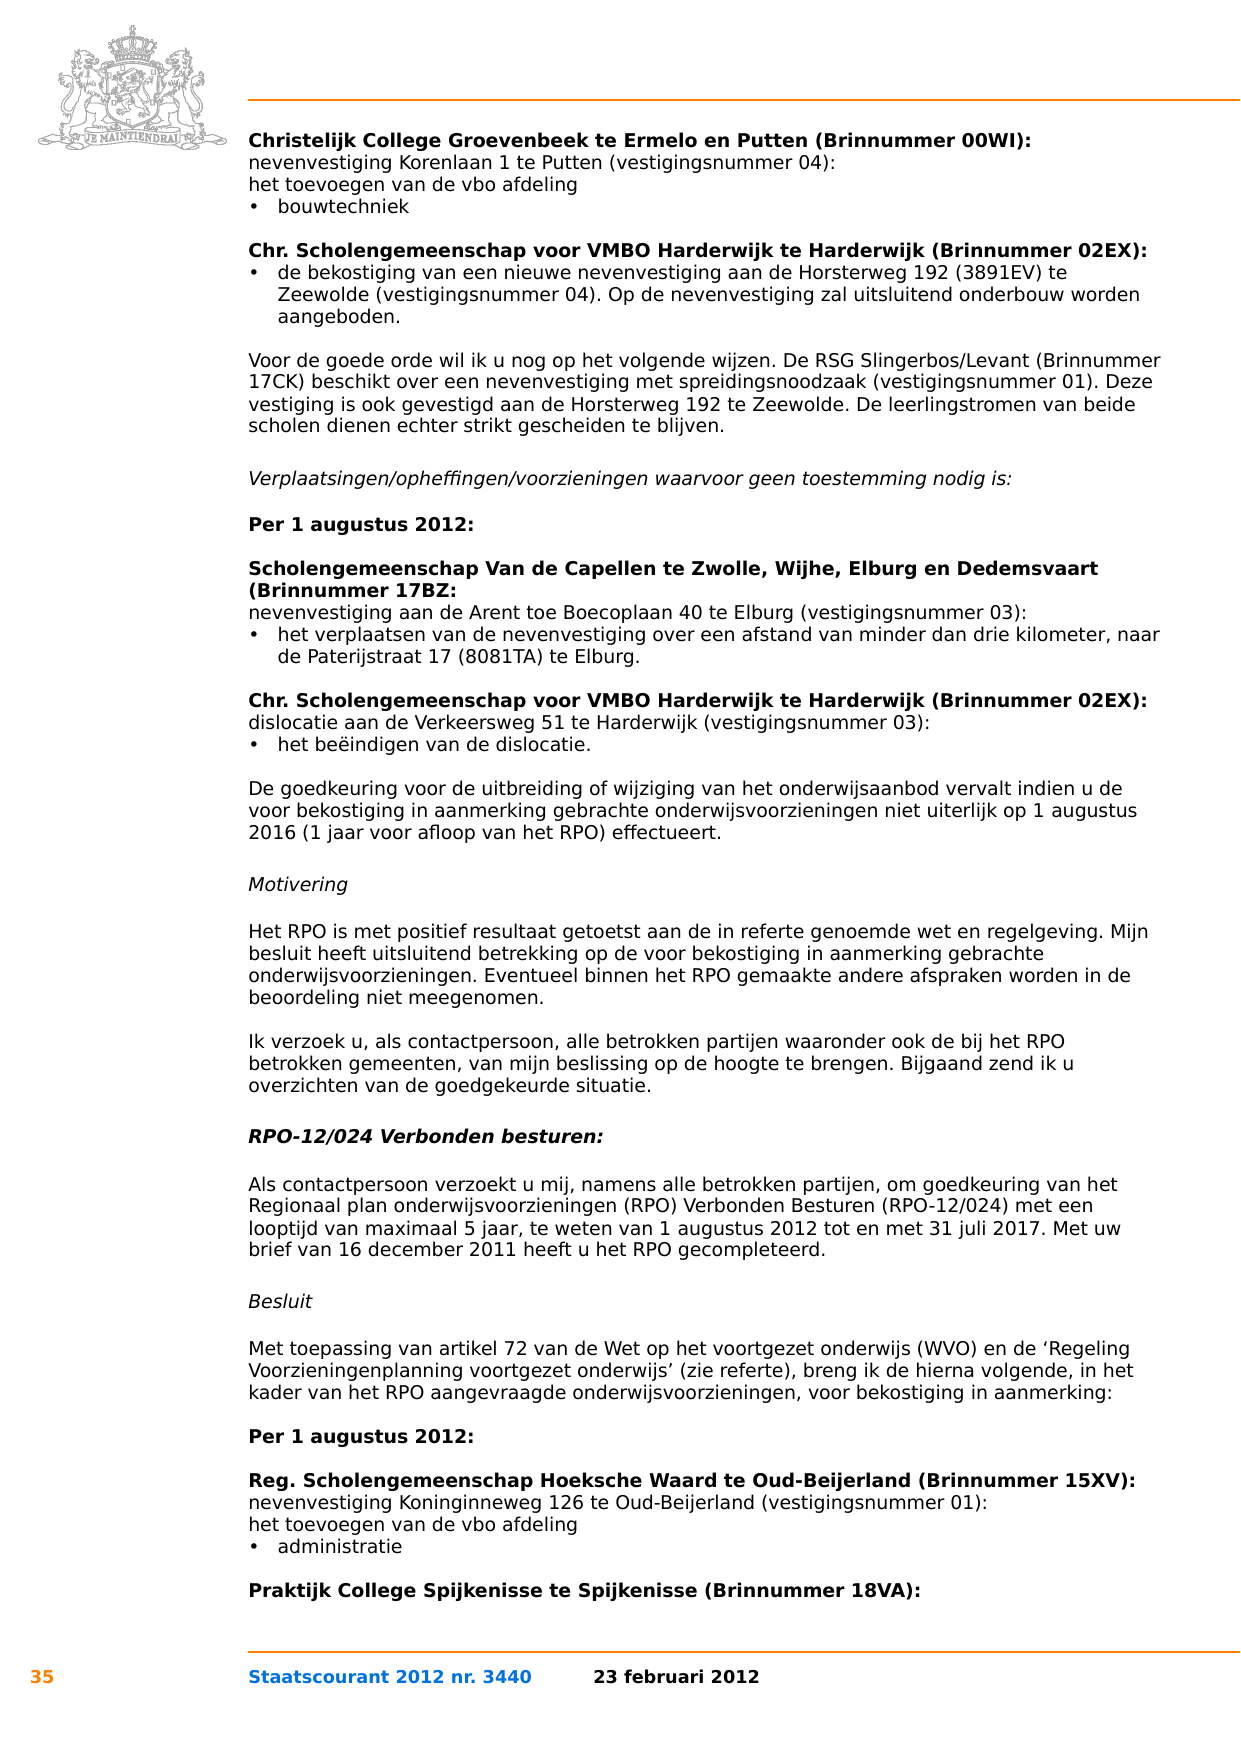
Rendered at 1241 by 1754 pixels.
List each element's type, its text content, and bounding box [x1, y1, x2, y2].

subtitle RPO-12/024 Verbonden besturen: [248, 1126, 1163, 1148]
text nevenvestiging aan de Arent toe Boecoplaan 40 te Elburg (vestigingsnummer 03): [248, 602, 1163, 624]
subtitle Verplaatsingen/opheffingen/voorzieningen waarvoor geen toestemming nodig is: [248, 467, 1163, 489]
text Chr. Scholengemeenschap voor VMBO Harderwijk te Harderwijk (Brinnummer 02EX): [248, 690, 1163, 712]
text De goedkeuring voor de uitbreiding of wijziging van het onderwijsaanbod vervalt indien u de voor bekostiging in aanmerking gebrachte onderwijsvoorzieningen niet uiterlijk op 1 augustus 2016 (1 jaar voor afloop van het RPO) effectueert. [248, 778, 1163, 844]
text Scholengemeenschap Van de Capellen te Zwolle, Wijhe, Elburg en Dedemsvaart (Brinnummer 17BZ: [248, 558, 1163, 602]
text Voor de goede orde wil ik u nog op het volgende wijzen. De RSG Slingerbos/Levant (Brinnummer 17CK) beschikt over een nevenvestiging met spreidingsnoodzaak (vestigingsnummer 01). Deze vestiging is ook gevestigd aan de Horsterweg 192 te Zeewolde. De leerlingstromen van beide scholen dienen echter strikt gescheiden te blijven. [248, 349, 1163, 437]
text dislocatie aan de Verkeersweg 51 te Harderwijk (vestigingsnummer 03): [248, 712, 1163, 734]
text nevenvestiging Korenlaan 1 te Putten (vestigingsnummer 04): [248, 152, 1163, 174]
picture [38, 25, 227, 150]
text Per 1 augustus 2012: [248, 514, 1163, 536]
text Per 1 augustus 2012: [248, 1426, 1163, 1448]
text • bouwtechniek [248, 196, 1163, 218]
text Chr. Scholengemeenschap voor VMBO Harderwijk te Harderwijk (Brinnummer 02EX): [248, 240, 1163, 262]
text het toevoegen van de vbo afdeling [248, 1514, 1163, 1536]
text Ik verzoek u, als contactpersoon, alle betrokken partijen waaronder ook de bij het RPO betrokken gemeenten, van mijn beslissing op de hoogte te brengen. Bijgaand zend ik u overzichten van de goedgekeurde situatie. [248, 1031, 1163, 1096]
text Praktijk College Spijkenisse te Spijkenisse (Brinnummer 18VA): [248, 1580, 1163, 1602]
text • administratie [248, 1536, 1163, 1558]
subtitle Motivering [248, 874, 1163, 896]
text Het RPO is met positief resultaat getoetst aan de in referte genoemde wet en regelgeving. Mijn besluit heeft uitsluitend betrekking op de voor bekostiging in aanmerking gebrachte onderwijsvoorzieningen. Eventueel binnen het RPO gemaakte andere afspraken worden in de beoordeling niet meegenomen. [248, 921, 1163, 1009]
text • het verplaatsen van de nevenvestiging over een afstand van minder dan drie kilometer, naar de Paterijstraat 17 (8081TA) te Elburg. [248, 624, 1163, 668]
text • de bekostiging van een nieuwe nevenvestiging aan de Horsterweg 192 (3891EV) te Zeewolde (vestigingsnummer 04). Op de nevenvestiging zal uitsluitend onderbouw worden aangeboden. [248, 262, 1163, 328]
text Reg. Scholengemeenschap Hoeksche Waard te Oud-Beijerland (Brinnummer 15XV): [248, 1470, 1163, 1492]
text Christelijk College Groevenbeek te Ermelo en Putten (Brinnummer 00WI): [248, 130, 1163, 152]
subtitle Besluit [248, 1291, 1163, 1313]
text Met toepassing van artikel 72 van de Wet op het voortgezet onderwijs (WVO) en de ‘Regeling Voorzieningenplanning voortgezet onderwijs’ (zie referte), breng ik de hierna volgende, in het kader van het RPO aangevraagde onderwijsvoorzieningen, voor bekostiging in aanmerking: [248, 1338, 1163, 1404]
text • het beëindigen van de dislocatie. [248, 734, 1163, 756]
text het toevoegen van de vbo afdeling [248, 174, 1163, 196]
text Als contactpersoon verzoekt u mij, namens alle betrokken partijen, om goedkeuring van het Regionaal plan onderwijsvoorzieningen (RPO) Verbonden Besturen (RPO-12/024) met een looptijd van maximaal 5 jaar, te weten van 1 augustus 2012 tot en met 31 juli 2017. Met uw brief van 16 december 2011 heeft u het RPO gecompleteerd. [248, 1173, 1163, 1261]
text nevenvestiging Koninginneweg 126 te Oud-Beijerland (vestigingsnummer 01): [248, 1492, 1163, 1514]
